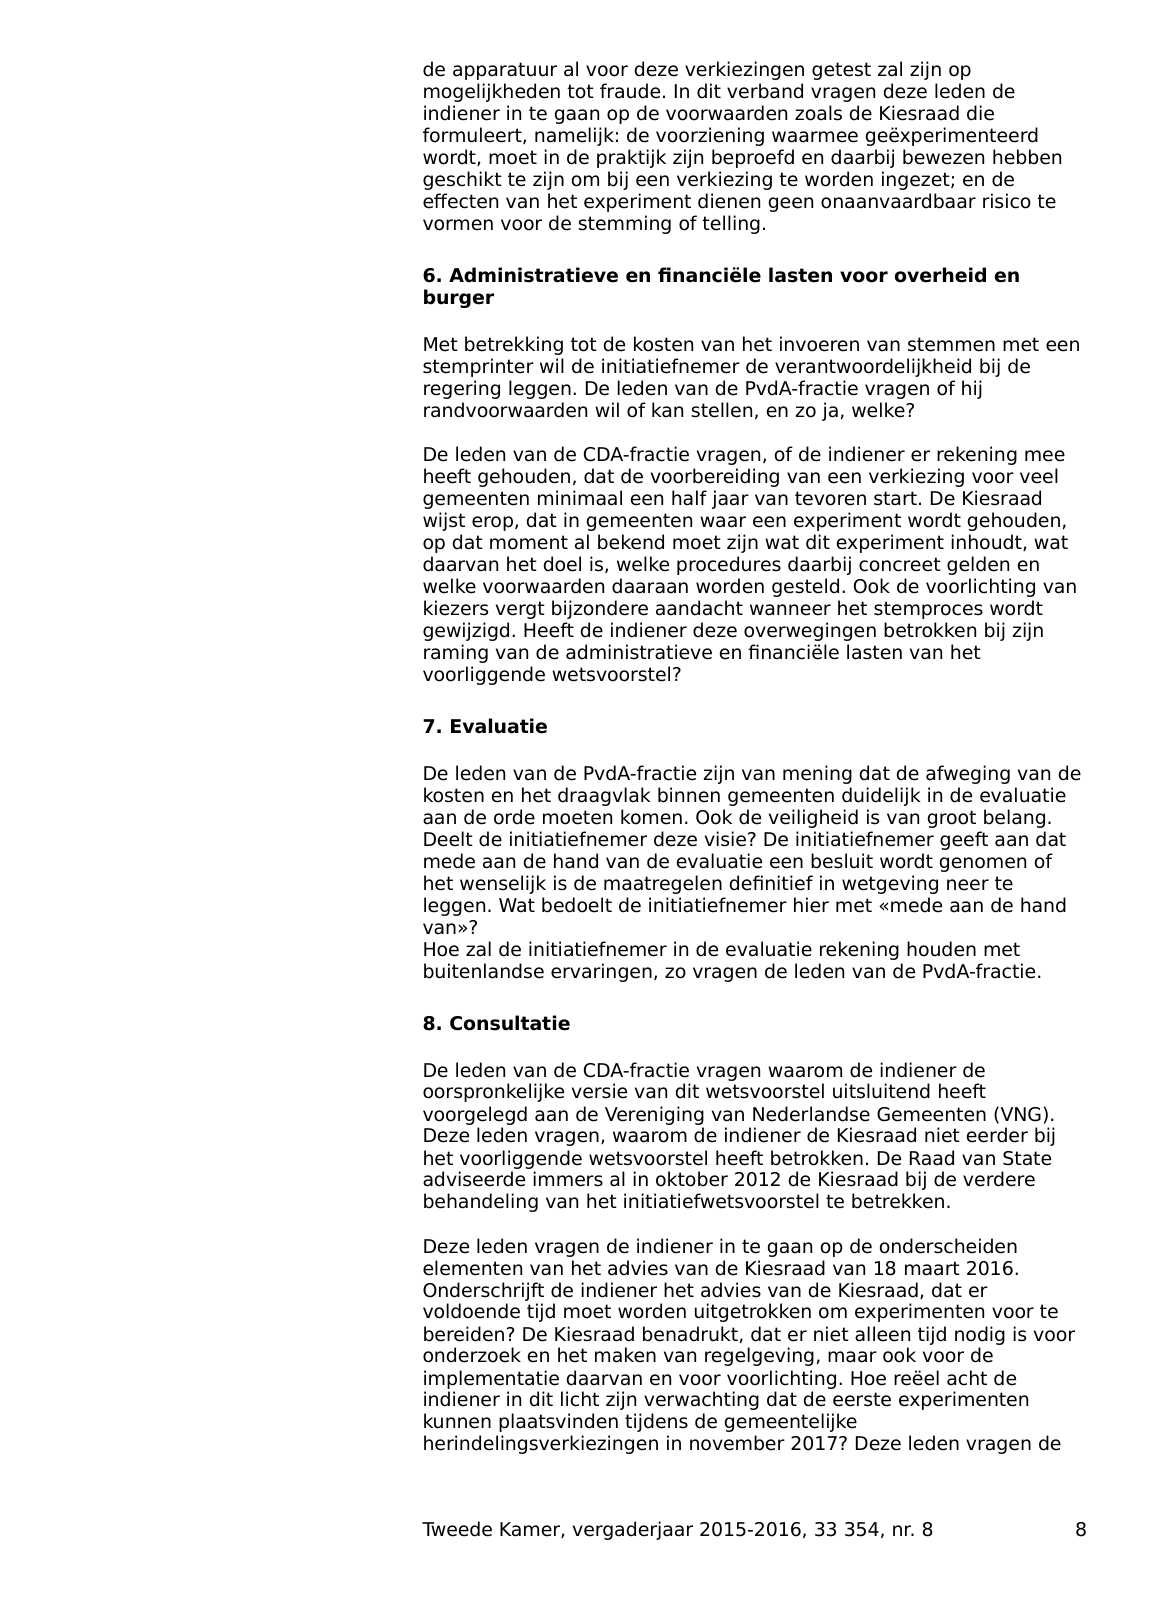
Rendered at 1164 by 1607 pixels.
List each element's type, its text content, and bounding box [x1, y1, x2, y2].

text De leden van de CDA-fractie vragen waarom de indiener de oorspronkelijke versie van dit wetsvoorstel uitsluitend heeft voorgelegd aan de Vereniging van Nederlandse Gemeenten (VNG). Deze leden vragen, waarom de indiener de Kiesraad niet eerder bij het voorliggende wetsvoorstel heeft betrokken. De Raad van State adviseerde immers al in oktober 2012 de Kiesraad bij de verdere behandeling van het initiatiefwetsvoorstel te betrekken. [422, 1059, 1087, 1213]
subtitle 8. Consultatie [422, 1012, 1087, 1034]
text de apparatuur al voor deze verkiezingen getest zal zijn op mogelijkheden tot fraude. In dit verband vragen deze leden de indiener in te gaan op de voorwaarden zoals de Kiesraad die formuleert, namelijk: de voorziening waarmee geëxperimenteerd wordt, moet in de praktijk zijn beproefd en daarbij bewezen hebben geschikt te zijn om bij een verkiezing te worden ingezet; en de effecten van het experiment dienen geen onaanvaardbaar risico te vormen voor de stemming of telling. [422, 59, 1087, 235]
subtitle 6. Administratieve en financiële lasten voor overheid en burger [422, 265, 1087, 309]
text De leden van de CDA-fractie vragen, of de indiener er rekening mee heeft gehouden, dat de voorbereiding van een verkiezing voor veel gemeenten minimaal een half jaar van tevoren start. De Kiesraad wijst erop, dat in gemeenten waar een experiment wordt gehouden, op dat moment al bekend moet zijn wat dit experiment inhoudt, wat daarvan het doel is, welke procedures daarbij concreet gelden en welke voorwaarden daaraan worden gesteld. Ook de voorlichting van kiezers vergt bijzondere aandacht wanneer het stemproces wordt gewijzigd. Heeft de indiener deze overwegingen betrokken bij zijn raming van de administratieve en financiële lasten van het voorliggende wetsvoorstel? [422, 444, 1087, 686]
subtitle 7. Evaluatie [422, 716, 1087, 738]
text Met betrekking tot de kosten van het invoeren van stemmen met een stemprinter wil de initiatiefnemer de verantwoordelijkheid bij de regering leggen. De leden van de PvdA-fractie vragen of hij randvoorwaarden wil of kan stellen, en zo ja, welke? [422, 334, 1087, 422]
text Deze leden vragen de indiener in te gaan op de onderscheiden elementen van het advies van de Kiesraad van 18 maart 2016. Onderschrijft de indiener het advies van de Kiesraad, dat er voldoende tijd moet worden uitgetrokken om experimenten voor te bereiden? De Kiesraad benadrukt, dat er niet alleen tijd nodig is voor onderzoek en het maken van regelgeving, maar ook voor de implementatie daarvan en voor voorlichting. Hoe reëel acht de indiener in dit licht zijn verwachting dat de eerste experimenten kunnen plaatsvinden tijdens de gemeentelijke herindelingsverkiezingen in november 2017? Deze leden vragen de [422, 1236, 1087, 1455]
text De leden van de PvdA-fractie zijn van mening dat de afweging van de kosten en het draagvlak binnen gemeenten duidelijk in de evaluatie aan de orde moeten komen. Ook de veiligheid is van groot belang. Deelt de initiatiefnemer deze visie? De initiatiefnemer geeft aan dat mede aan de hand van de evaluatie een besluit wordt genomen of het wenselijk is de maatregelen definitief in wetgeving neer te leggen. Wat bedoelt de initiatiefnemer hier met «mede aan de hand van»? [422, 763, 1087, 938]
text Hoe zal de initiatiefnemer in de evaluatie rekening houden met buitenlandse ervaringen, zo vragen de leden van de PvdA-fractie. [422, 938, 1087, 982]
